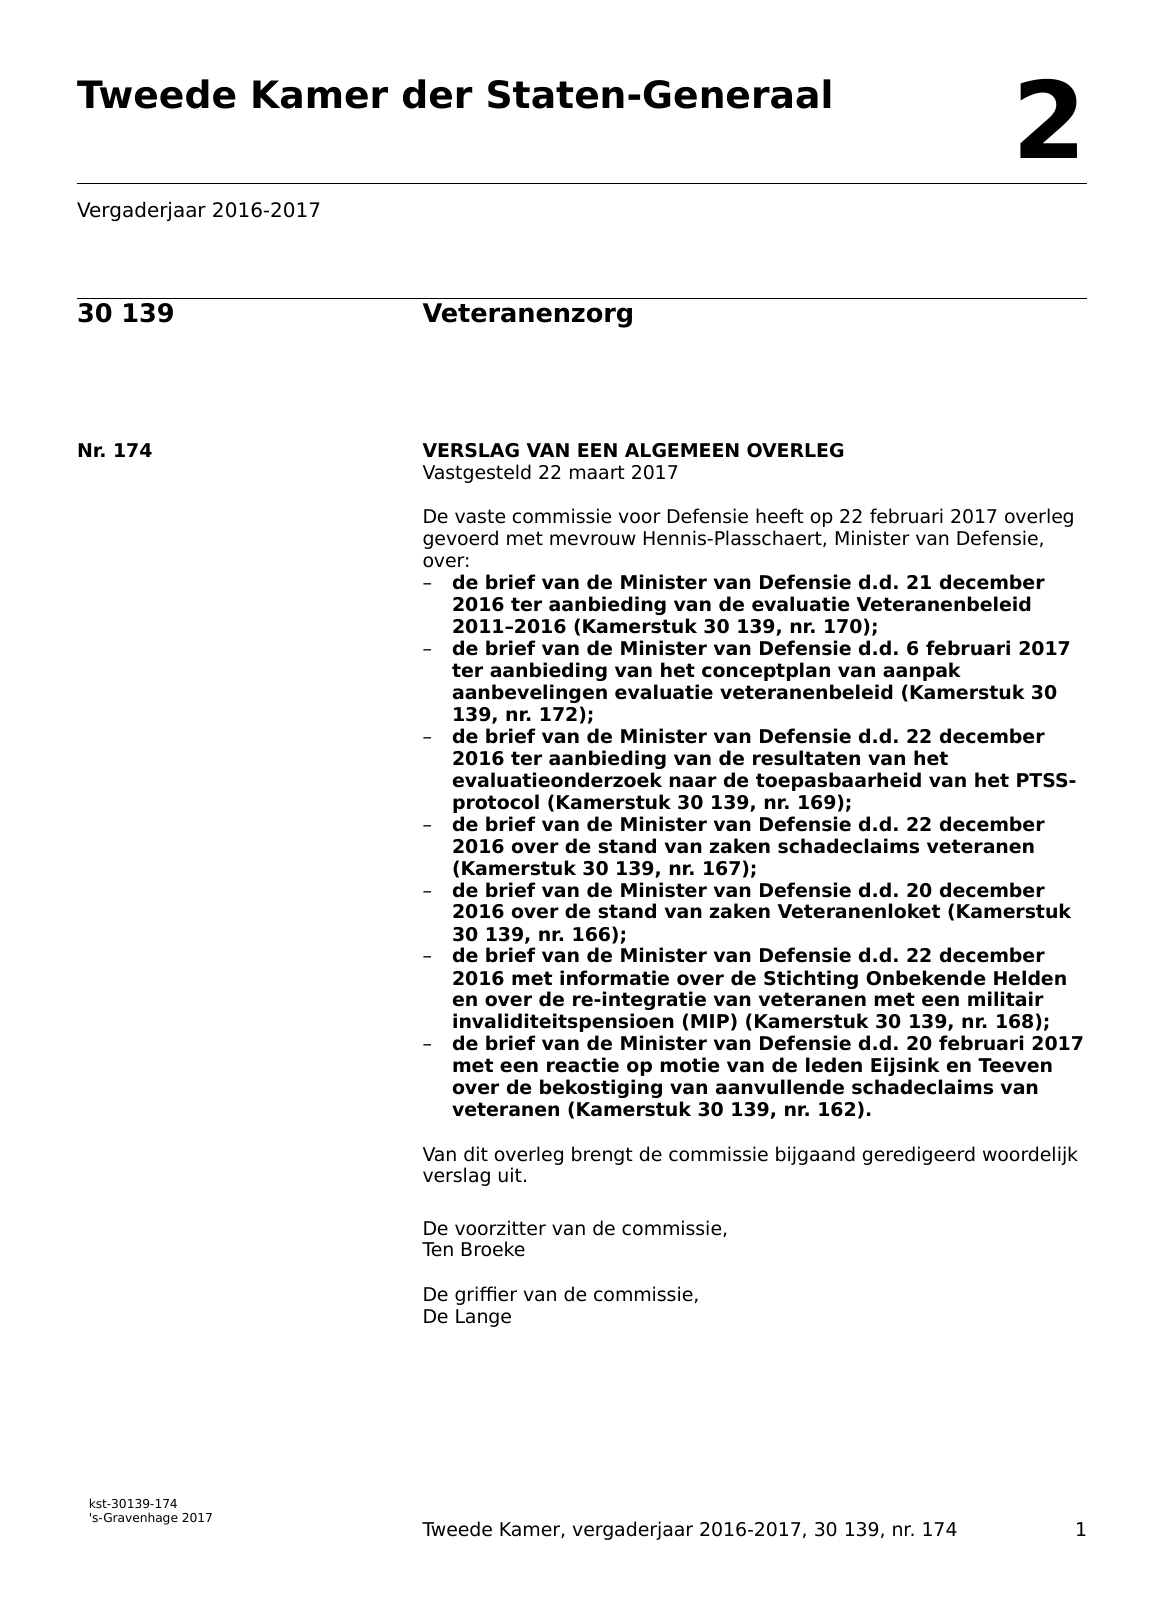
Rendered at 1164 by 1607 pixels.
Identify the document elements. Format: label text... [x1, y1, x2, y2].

text Van dit overleg brengt de commissie bijgaand geredigeerd woordelijk verslag uit. [422, 1143, 1087, 1187]
text De vaste commissie voor Defensie heeft op 22 februari 2017 overleg gevoerd met mevrouw Hennis-Plasschaert, Minister van Defensie, over: [422, 506, 1087, 572]
table_header 2 [886, 59, 1087, 183]
text 's-Gravenhage 2017 [88, 1511, 323, 1525]
table_cell Vergaderjaar 2016-2017 [77, 184, 1087, 298]
text kst-30139-174 [88, 1497, 323, 1511]
table_header Tweede Kamer der Staten-Generaal [77, 59, 886, 183]
text De griffier van de commissie, De Lange [422, 1283, 1087, 1327]
text – de brief van de Minister van Defensie d.d. 21 december 2016 ter aanbieding van de evaluatie Veteranenbeleid 2011–2016 (Kamerstuk 30 139, nr. 170); [422, 572, 1087, 638]
text – de brief van de Minister van Defensie d.d. 22 december 2016 met informatie over de Stichting Onbekende Helden en over de re-integratie van veteranen met een militair invaliditeitspensioen (MIP) (Kamerstuk 30 139, nr. 168); [422, 945, 1087, 1033]
text – de brief van de Minister van Defensie d.d. 20 december 2016 over de stand van zaken Veteranenloket (Kamerstuk 30 139, nr. 166); [422, 879, 1087, 945]
text De voorzitter van de commissie, Ten Broeke [422, 1217, 1087, 1261]
subtitle 30 139 Veteranenzorg [77, 299, 1087, 329]
text – de brief van de Minister van Defensie d.d. 22 december 2016 ter aanbieding van de resultaten van het evaluatieonderzoek naar de toepasbaarheid van het PTSS-protocol (Kamerstuk 30 139, nr. 169); [422, 726, 1087, 813]
subtitle Nr. 174 VERSLAG VAN EEN ALGEMEEN OVERLEG [77, 440, 1087, 462]
text Vastgesteld 22 maart 2017 [422, 462, 1087, 484]
text – de brief van de Minister van Defensie d.d. 22 december 2016 over de stand van zaken schadeclaims veteranen (Kamerstuk 30 139, nr. 167); [422, 813, 1087, 879]
text – de brief van de Minister van Defensie d.d. 20 februari 2017 met een reactie op motie van de leden Eijsink en Teeven over de bekostiging van aanvullende schadeclaims van veteranen (Kamerstuk 30 139, nr. 162). [422, 1033, 1087, 1121]
text – de brief van de Minister van Defensie d.d. 6 februari 2017 ter aanbieding van het conceptplan van aanpak aanbevelingen evaluatie veteranenbeleid (Kamerstuk 30 139, nr. 172); [422, 638, 1087, 726]
